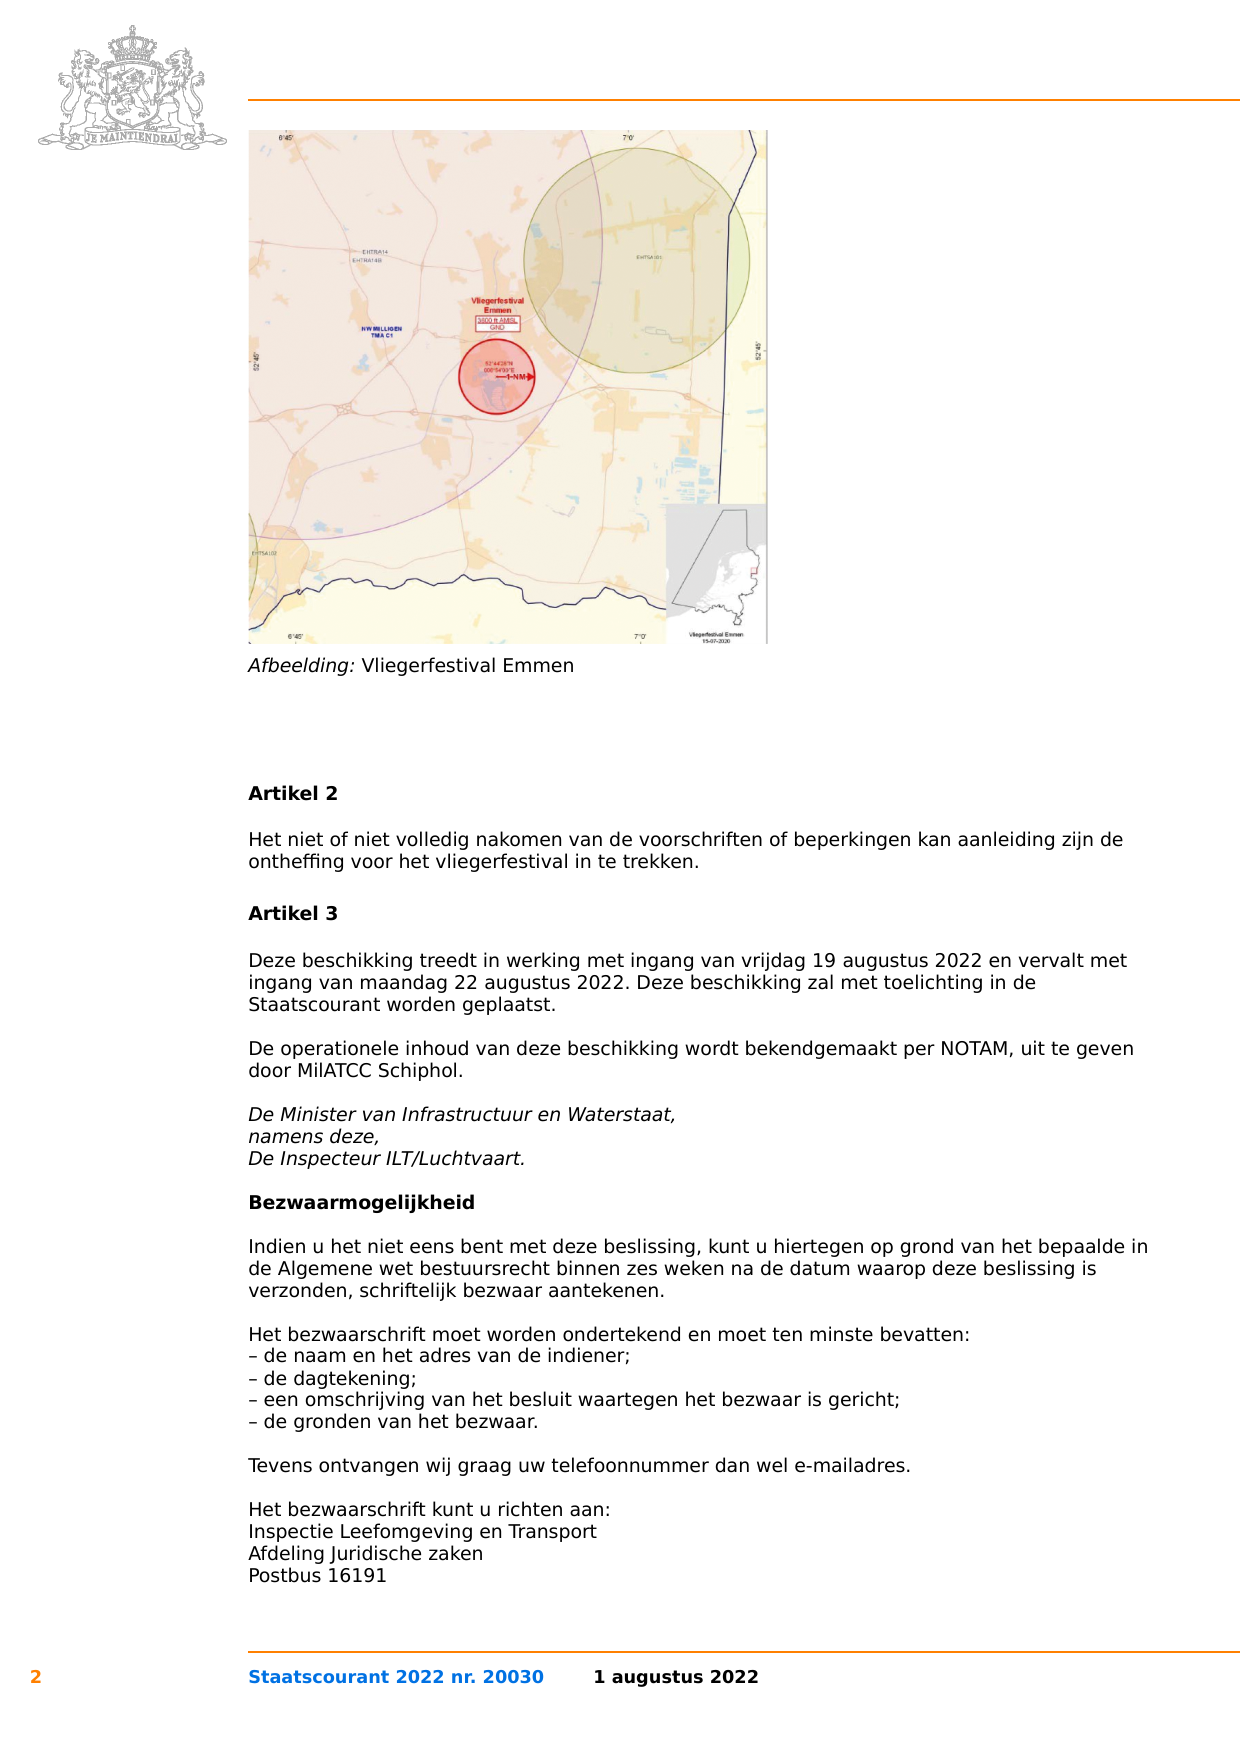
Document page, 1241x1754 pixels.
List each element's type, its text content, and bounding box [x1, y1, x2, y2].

text De operationele inhoud van deze beschikking wordt bekendgemaakt per NOTAM, uit te geven door MilATCC Schiphol. [248, 1038, 1163, 1082]
text De Minister van Infrastructuur en Waterstaat, namens deze, De Inspecteur ILT/Luchtvaart. [248, 1104, 1163, 1170]
text Postbus 16191 [248, 1565, 1163, 1587]
text Inspectie Leefomgeving en Transport [248, 1521, 1163, 1543]
text Het bezwaarschrift kunt u richten aan: [248, 1499, 1163, 1521]
picture [248, 130, 768, 644]
text – de naam en het adres van de indiener; [248, 1345, 1163, 1367]
text – een omschrijving van het besluit waartegen het bezwaar is gericht; [248, 1389, 1163, 1411]
subtitle Artikel 3 [248, 903, 1163, 925]
text Tevens ontvangen wij graag uw telefoonnummer dan wel e-mailadres. [248, 1455, 1163, 1477]
text – de gronden van het bezwaar. [248, 1411, 1163, 1433]
text – de dagtekening; [248, 1367, 1163, 1389]
text Afdeling Juridische zaken [248, 1543, 1163, 1565]
text Het bezwaarschrift moet worden ondertekend en moet ten minste bevatten: [248, 1323, 1163, 1345]
text Bezwaarmogelijkheid [248, 1192, 1163, 1214]
text Het niet of niet volledig nakomen van de voorschriften of beperkingen kan aanleiding zijn de ontheffing voor het vliegerfestival in te trekken. [248, 829, 1163, 873]
text Afbeelding: Vliegerfestival Emmen [248, 655, 768, 677]
text Deze beschikking treedt in werking met ingang van vrijdag 19 augustus 2022 en vervalt met ingang van maandag 22 augustus 2022. Deze beschikking zal met toelichting in de Staatscourant worden geplaatst. [248, 950, 1163, 1016]
text Indien u het niet eens bent met deze beslissing, kunt u hiertegen op grond van het bepaalde in de Algemene wet bestuursrecht binnen zes weken na de datum waarop deze beslissing is verzonden, schriftelijk bezwaar aantekenen. [248, 1236, 1163, 1302]
subtitle Artikel 2 [248, 782, 1163, 804]
picture [38, 25, 227, 150]
